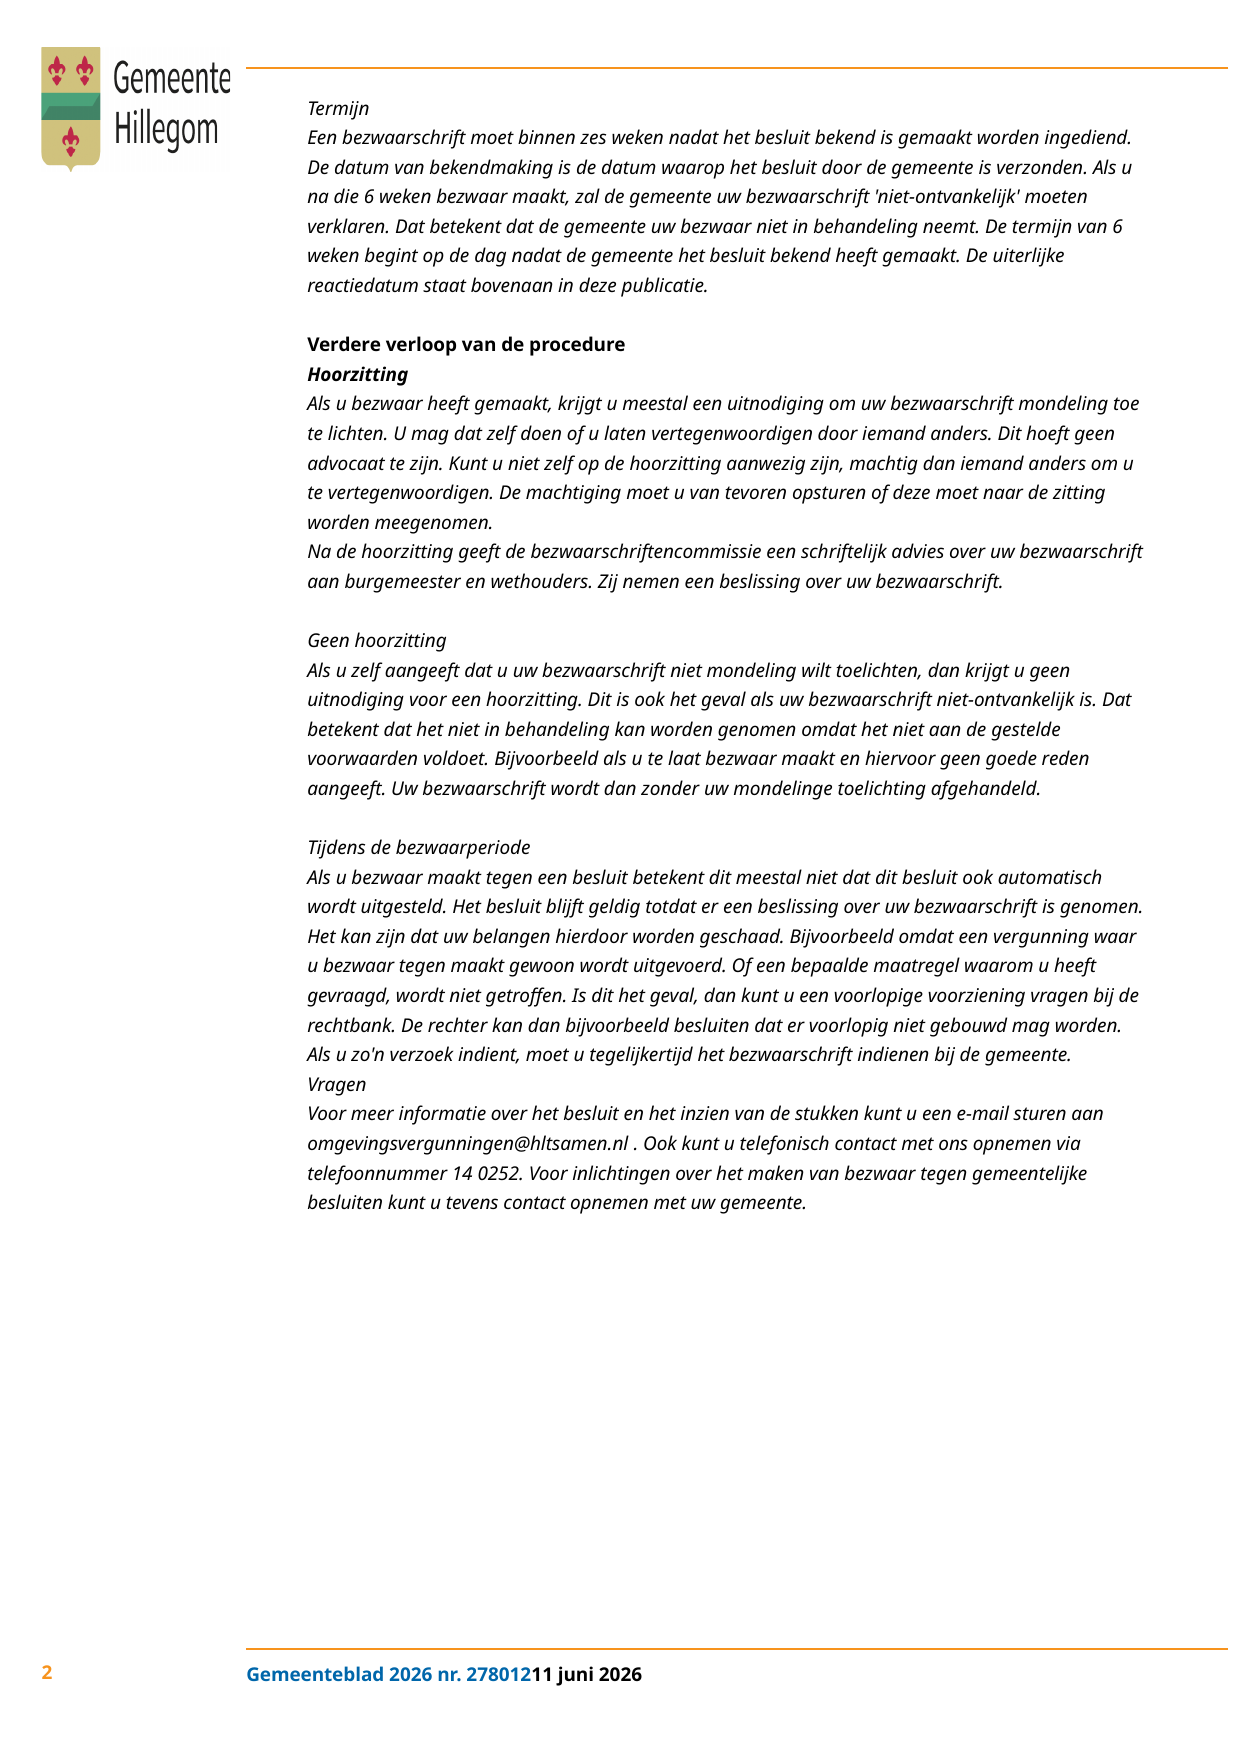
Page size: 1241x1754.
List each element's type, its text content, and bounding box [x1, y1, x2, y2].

list Een bezwaarschrift moet binnen zes weken nadat het besluit bekend is gemaakt worden ingediend. De datum van bekendmaking is de datum waarop het besluit door de gemeente is verzonden. Als u na die 6 weken bezwaar maakt, zal de gemeente uw bezwaarschrift 'niet-ontvankelijk' moeten verklaren. Dat betekent dat de gemeente uw bezwaar niet in behandeling neemt. De termijn van 6 weken begint op de dag nadat de gemeente het besluit bekend heeft gemaakt. De uiterlijke reactiedatum staat bovenaan in deze publicatie. [248, 124, 1152, 298]
list Hoorzitting [248, 361, 1152, 387]
list Als u bezwaar heeft gemaakt, krijgt u meestal een uitnodiging om uw bezwaarschrift mondeling toe te lichten. U mag dat zelf doen of u laten vertegenwoordigen door iemand anders. Dit hoeft geen advocaat te zijn. Kunt u niet zelf op de hoorzitting aanwezig zijn, machtig dan iemand anders om u te vertegenwoordigen. De machtiging moet u van tevoren opsturen of deze moet naar de zitting worden meegenomen. [248, 391, 1152, 535]
list Voor meer informatie over het besluit en het inzien van de stukken kunt u een e-mail sturen aan omgevingsvergunningen@hltsamen.nl . Ook kunt u telefonisch contact met ons opnemen via telefoonnummer 14 0252. Voor inlichtingen over het maken van bezwaar tegen gemeentelijke besluiten kunt u tevens contact opnemen met uw gemeente. [248, 1101, 1152, 1215]
list Vragen [248, 1071, 1152, 1097]
list Tijdens de bezwaarperiode [248, 834, 1152, 860]
list Verdere verloop van de procedure [248, 331, 1152, 357]
list Na de hoorzitting geeft de bezwaarschriftencommissie een schriftelijk advies over uw bezwaarschrift aan burgemeester en wethouders. Zij nemen een beslissing over uw bezwaarschrift. [248, 538, 1152, 594]
list Geen hoorzitting [248, 627, 1152, 653]
list Als u zelf aangeeft dat u uw bezwaarschrift niet mondeling wilt toelichten, dan krijgt u geen uitnodiging voor een hoorzitting. Dit is ook het geval als uw bezwaarschrift niet-ontvankelijk is. Dat betekent dat het niet in behandeling kan worden genomen omdat het niet aan de gestelde voorwaarden voldoet. Bijvoorbeeld als u te laat bezwaar maakt en hiervoor geen goede reden aangeeft. Uw bezwaarschrift wordt dan zonder uw mondelinge toelichting afgehandeld. [248, 657, 1152, 801]
picture [41, 47, 231, 172]
list Termijn [248, 95, 1152, 121]
list Als u bezwaar maakt tegen een besluit betekent dit meestal niet dat dit besluit ook automatisch wordt uitgesteld. Het besluit blijft geldig totdat er een beslissing over uw bezwaarschrift is genomen. Het kan zijn dat uw belangen hierdoor worden geschaad. Bijvoorbeeld omdat een vergunning waar u bezwaar tegen maakt gewoon wordt uitgevoerd. Of een bepaalde maatregel waarom u heeft gevraagd, wordt niet getroffen. Is dit het geval, dan kunt u een voorlopige voorziening vragen bij de rechtbank. De rechter kan dan bijvoorbeeld besluiten dat er voorlopig niet gebouwd mag worden. Als u zo'n verzoek indient, moet u tegelijkertijd het bezwaarschrift indienen bij de gemeente. [248, 864, 1152, 1067]
